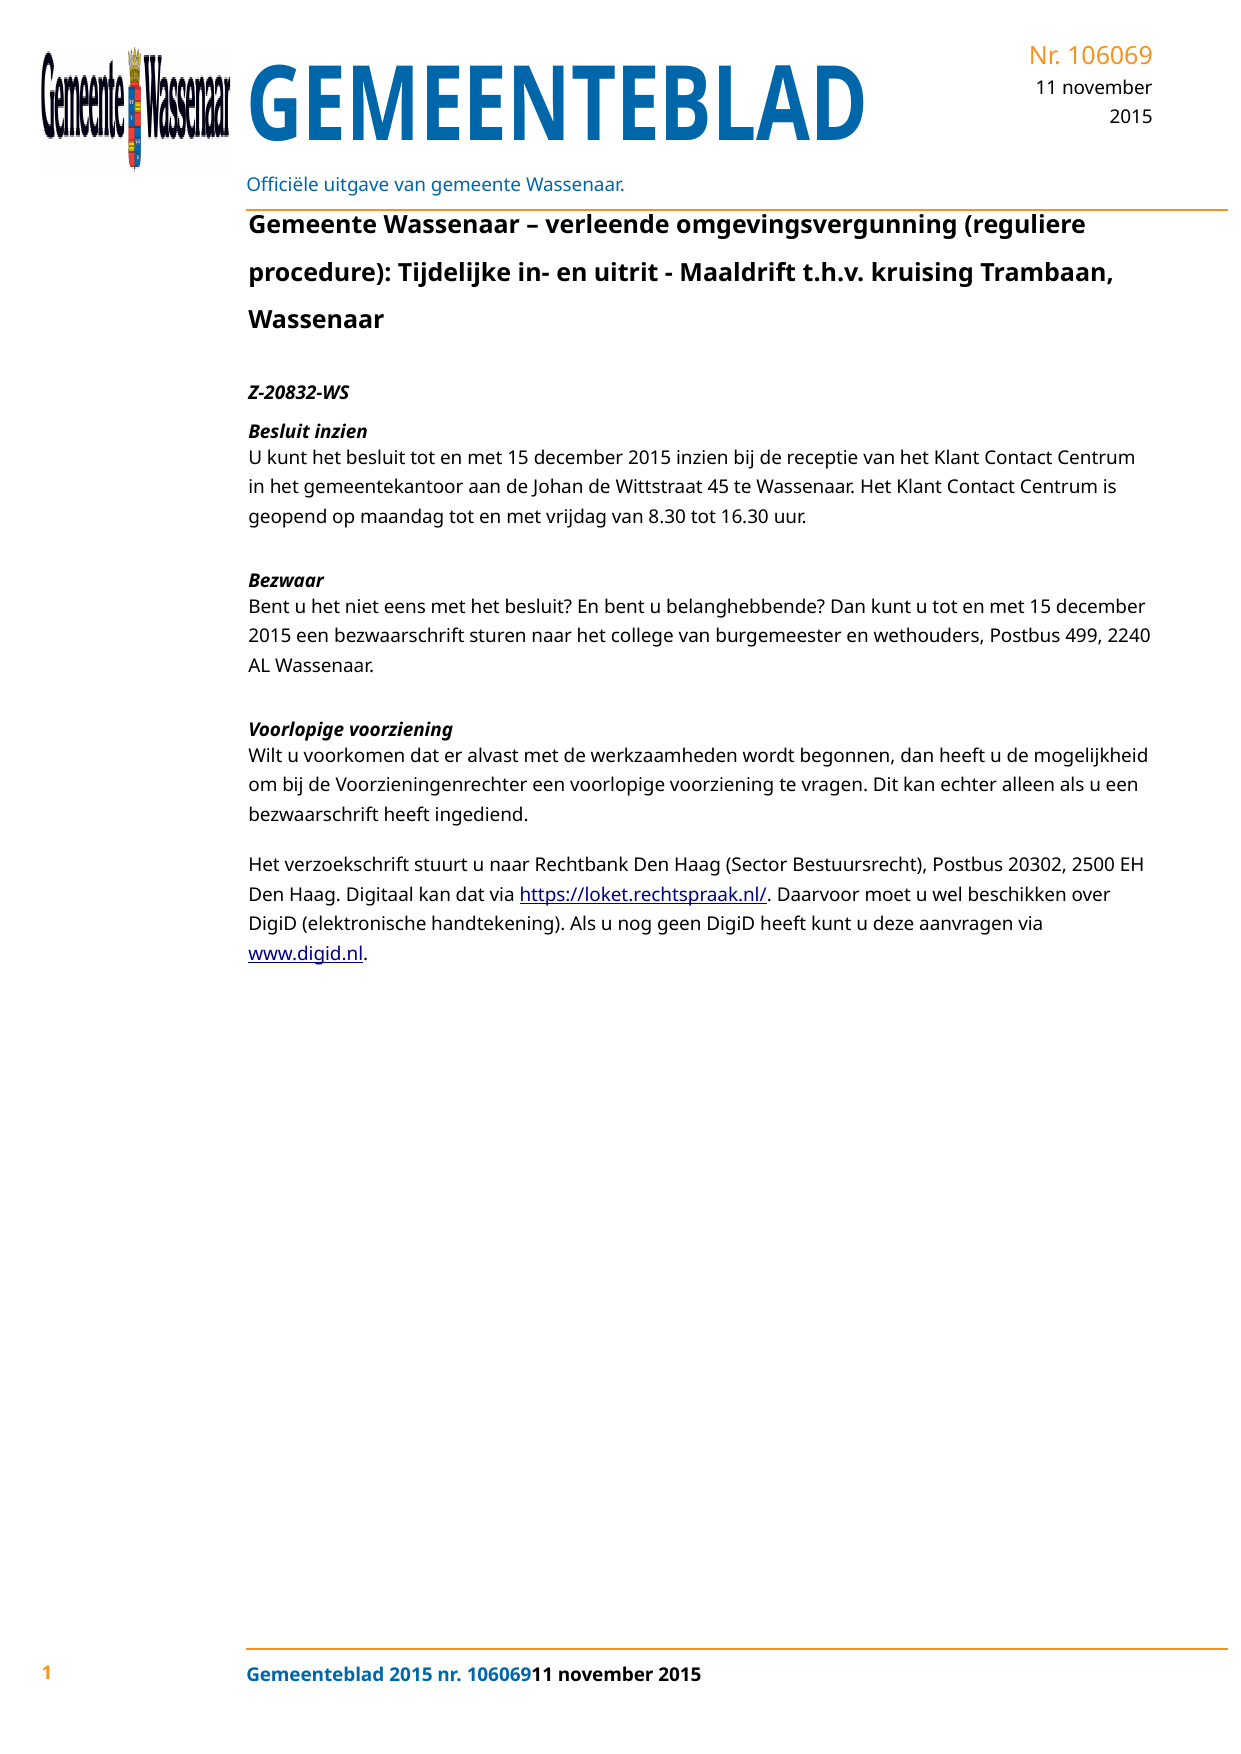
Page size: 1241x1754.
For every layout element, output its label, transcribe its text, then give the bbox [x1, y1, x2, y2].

text Gemeente Wassenaar – verleende omgevingsvergunning (reguliere procedure): Tijdelijke in- en uitrit - Maaldrift t.h.v. kruising Trambaan, Wassenaar [248, 211, 1152, 336]
text U kunt het besluit tot en met 15 december 2015 inzien bij de receptie van het Klant Contact Centrum in het gemeentekantoor aan de Johan de Wittstraat 45 te Wassenaar. Het Klant Contact Centrum is geopend op maandag tot en met vrijdag van 8.30 tot 16.30 uur. [248, 444, 1152, 529]
picture [41, 47, 231, 172]
text Besluit inzien [248, 418, 1152, 444]
text Bent u het niet eens met het besluit? En bent u belanghebbende? Dan kunt u tot en met 15 december 2015 een bezwaarschrift sturen naar het college van burgemeester en wethouders, Postbus 499, 2240 AL Wassenaar. [248, 593, 1152, 678]
text Wilt u voorkomen dat er alvast met de werkzaamheden wordt begonnen, dan heeft u de mogelijkheid om bij de Voorzieningenrechter een voorlopige voorziening te vragen. Dit kan echter alleen als u een bezwaarschrift heeft ingediend. [248, 742, 1152, 827]
text Bezwaar [248, 567, 1152, 593]
text Z-20832-WS [248, 379, 1152, 405]
text Voorlopige voorziening [248, 716, 1152, 742]
text Het verzoekschrift stuurt u naar Rechtbank Den Haag (Sector Bestuursrecht), Postbus 20302, 2500 EH Den Haag. Digitaal kan dat via https://loket.rechtspraak.nl/. Daarvoor moet u wel beschikken over DigiD (elektronische handtekening). Als u nog geen DigiD heeft kunt u deze aanvragen via www.digid.nl. [248, 851, 1152, 966]
